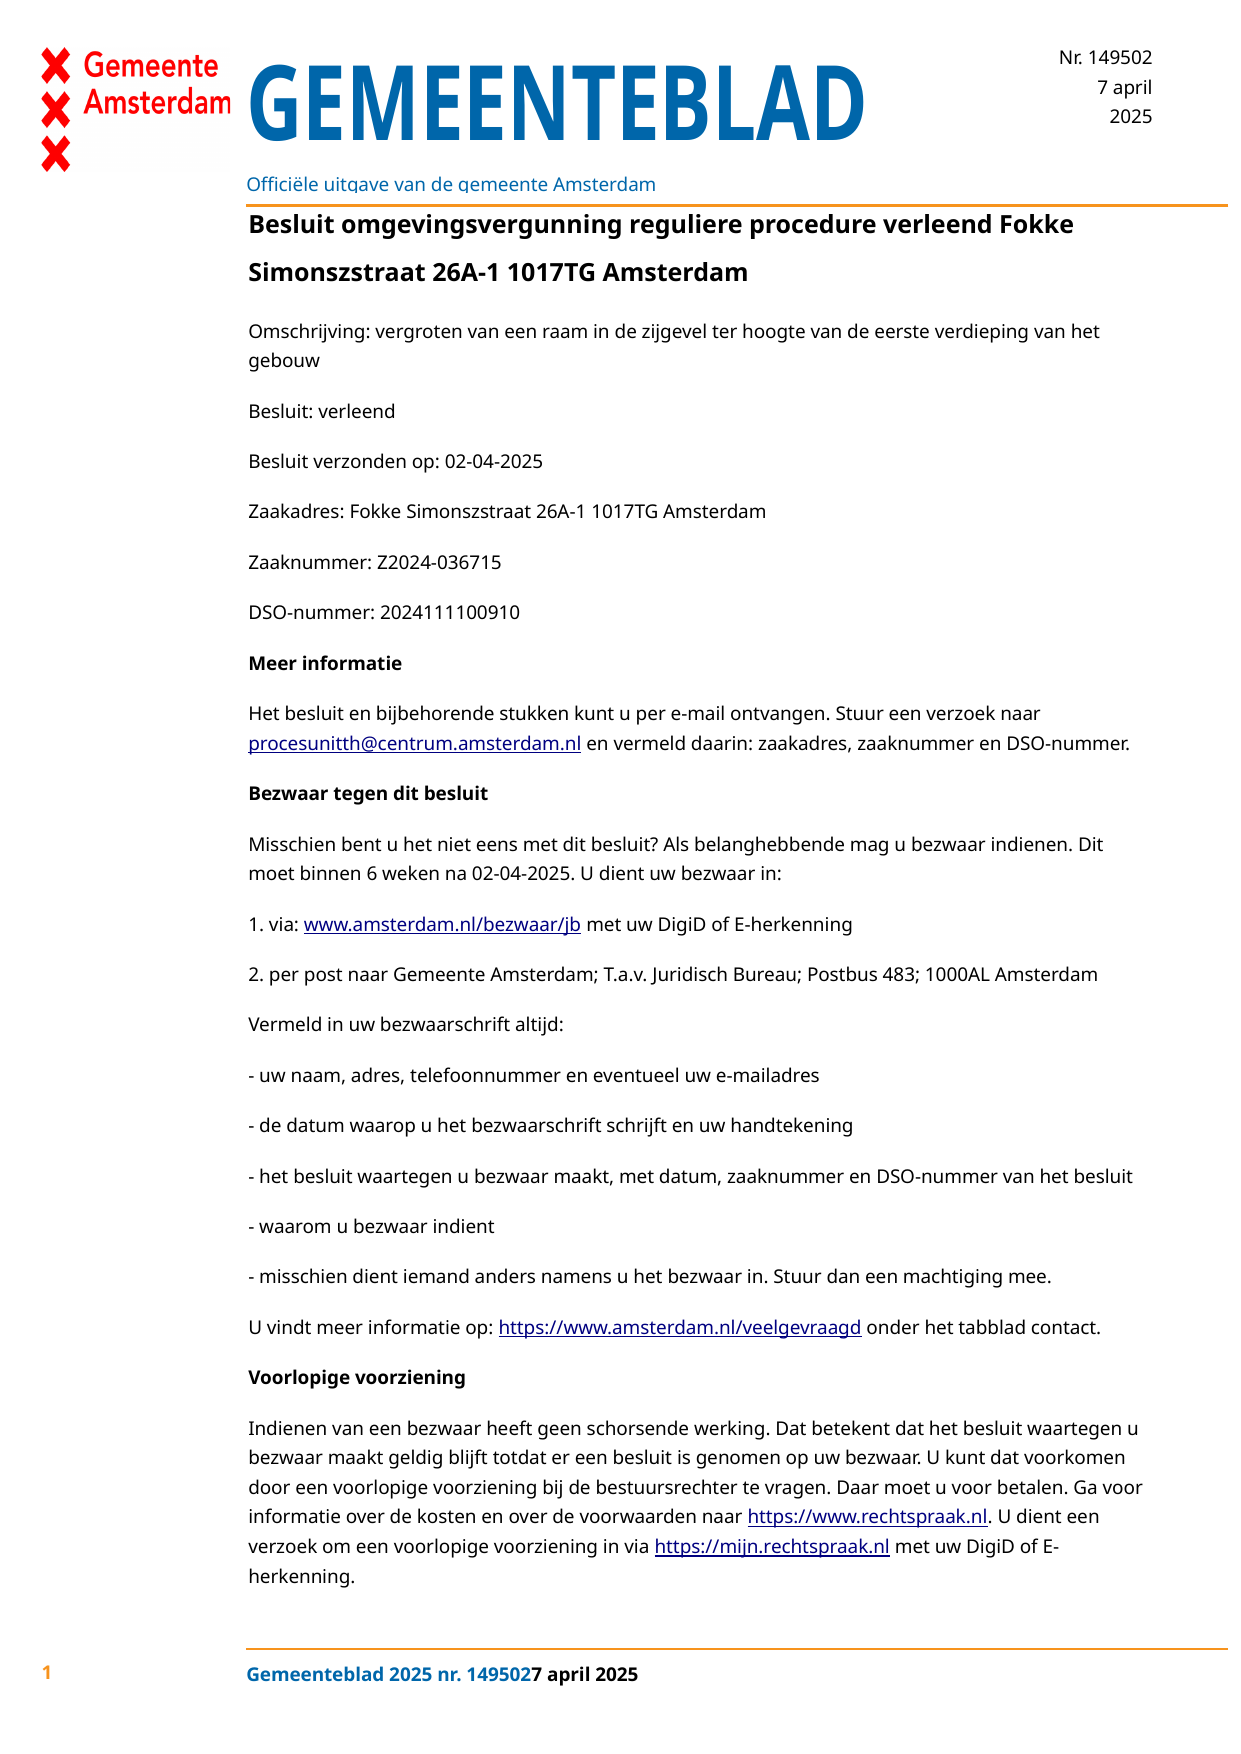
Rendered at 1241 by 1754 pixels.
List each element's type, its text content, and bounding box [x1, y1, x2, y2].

text - misschien dient iemand anders namens u het bezwaar in. Stuur dan een machtiging mee. [248, 1264, 1152, 1289]
text Indienen van een bezwaar heeft geen schorsende werking. Dat betekent dat het besluit waartegen u bezwaar maakt geldig blijft totdat er een besluit is genomen op uw bezwaar. U kunt dat voorkomen door een voorlopige voorziening bij de bestuursrechter te vragen. Daar moet u voor betalen. Ga voor informatie over de kosten en over de voorwaarden naar https://www.rechtspraak.nl. U dient een verzoek om een voorlopige voorziening in via https://mijn.rechtspraak.nl met uw DigiD of E-herkenning. [248, 1415, 1152, 1589]
text Besluit: verleend [248, 398, 1152, 424]
text - de datum waarop u het bezwaarschrift schrijft en uw handtekening [248, 1112, 1152, 1138]
text - het besluit waartegen u bezwaar maakt, met datum, zaaknummer en DSO-nummer van het besluit [248, 1163, 1152, 1189]
text DSO-nummer: 2024111100910 [248, 599, 1152, 625]
text Vermeld in uw bezwaarschrift altijd: [248, 1012, 1152, 1037]
text Meer informatie [248, 650, 1152, 676]
text Omschrijving: vergroten van een raam in de zijgevel ter hoogte van de eerste verdieping van het gebouw [248, 318, 1152, 373]
text Zaakadres: Fokke Simonszstraat 26A-1 1017TG Amsterdam [248, 499, 1152, 524]
picture [41, 47, 231, 172]
text Bezwaar tegen dit besluit [248, 780, 1152, 806]
text - waarom u bezwaar indient [248, 1213, 1152, 1239]
text Misschien bent u het niet eens met dit besluit? Als belanghebbende mag u bezwaar indienen. Dit moet binnen 6 weken na 02-04-2025. U dient uw bezwaar in: [248, 831, 1152, 886]
text Voorlopige voorziening [248, 1364, 1152, 1390]
text 1. via: www.amsterdam.nl/bezwaar/jb met uw DigiD of E-herkenning [248, 911, 1152, 937]
text Besluit verzonden op: 02-04-2025 [248, 448, 1152, 474]
text Zaaknummer: Z2024-036715 [248, 549, 1152, 575]
text Besluit omgevingsvergunning reguliere procedure verleend Fokke Simonszstraat 26A-1 1017TG Amsterdam [248, 207, 1152, 288]
text - uw naam, adres, telefoonnummer en eventueel uw e-mailadres [248, 1062, 1152, 1088]
text U vindt meer informatie op: https://www.amsterdam.nl/veelgevraagd onder het tabblad contact. [248, 1314, 1152, 1340]
text 2. per post naar Gemeente Amsterdam; T.a.v. Juridisch Bureau; Postbus 483; 1000AL Amsterdam [248, 961, 1152, 987]
text Het besluit en bijbehorende stukken kunt u per e-mail ontvangen. Stuur een verzoek naar procesunitth@centrum.amsterdam.nl en vermeld daarin: zaakadres, zaaknummer en DSO-nummer. [248, 700, 1152, 756]
